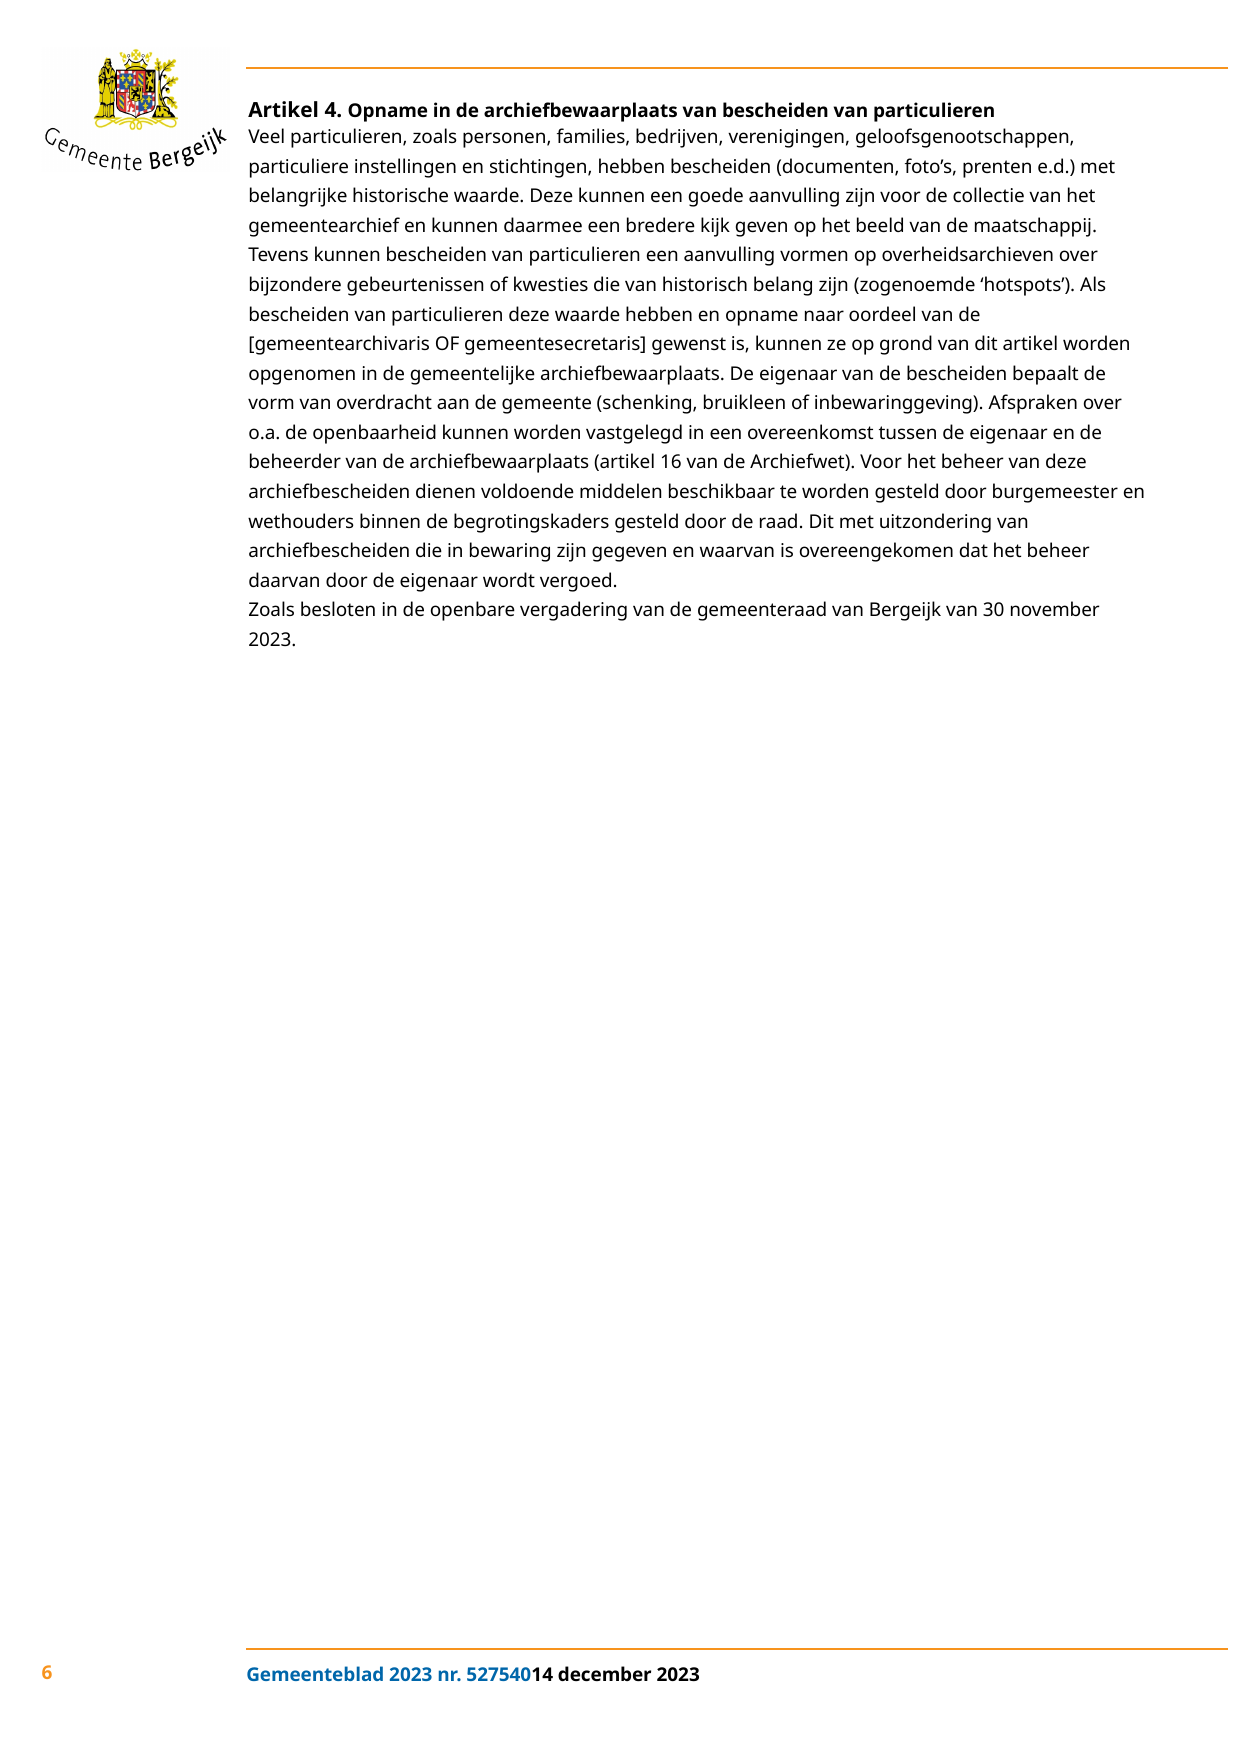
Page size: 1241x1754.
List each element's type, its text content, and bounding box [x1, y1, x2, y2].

text Veel particulieren, zoals personen, families, bedrijven, verenigingen, geloofsgenootschappen, particuliere instellingen en stichtingen, hebben bescheiden (documenten, foto’s, prenten e.d.) met belangrijke historische waarde. Deze kunnen een goede aanvulling zijn voor de collectie van het gemeentearchief en kunnen daarmee een bredere kijk geven op het beeld van de maatschappij. Tevens kunnen bescheiden van particulieren een aanvulling vormen op overheidsarchieven over bijzondere gebeurtenissen of kwesties die van historisch belang zijn (zogenoemde ‘hotspots’). Als bescheiden van particulieren deze waarde hebben en opname naar oordeel van de [gemeentearchivaris OF gemeentesecretaris] gewenst is, kunnen ze op grond van dit artikel worden opgenomen in de gemeentelijke archiefbewaarplaats. De eigenaar van de bescheiden bepaalt de vorm van overdracht aan de gemeente (schenking, bruikleen of inbewaringgeving). Afspraken over o.a. de openbaarheid kunnen worden vastgelegd in een overeenkomst tussen de eigenaar en de beheerder van de archiefbewaarplaats (artikel 16 van de Archiefwet). Voor het beheer van deze archiefbescheiden dienen voldoende middelen beschikbaar te worden gesteld door burgemeester en wethouders binnen de begrotingskaders gesteld door de raad. Dit met uitzondering van archiefbescheiden die in bewaring zijn gegeven en waarvan is overeengekomen dat het beheer daarvan door de eigenaar wordt vergoed. [248, 123, 1152, 593]
picture [41, 47, 231, 172]
text Artikel 4. Opname in de archiefbewaarplaats van bescheiden van particulieren [248, 95, 1152, 123]
text Zoals besloten in de openbare vergadering van de gemeenteraad van Bergeijk van 30 november 2023. [248, 597, 1152, 652]
